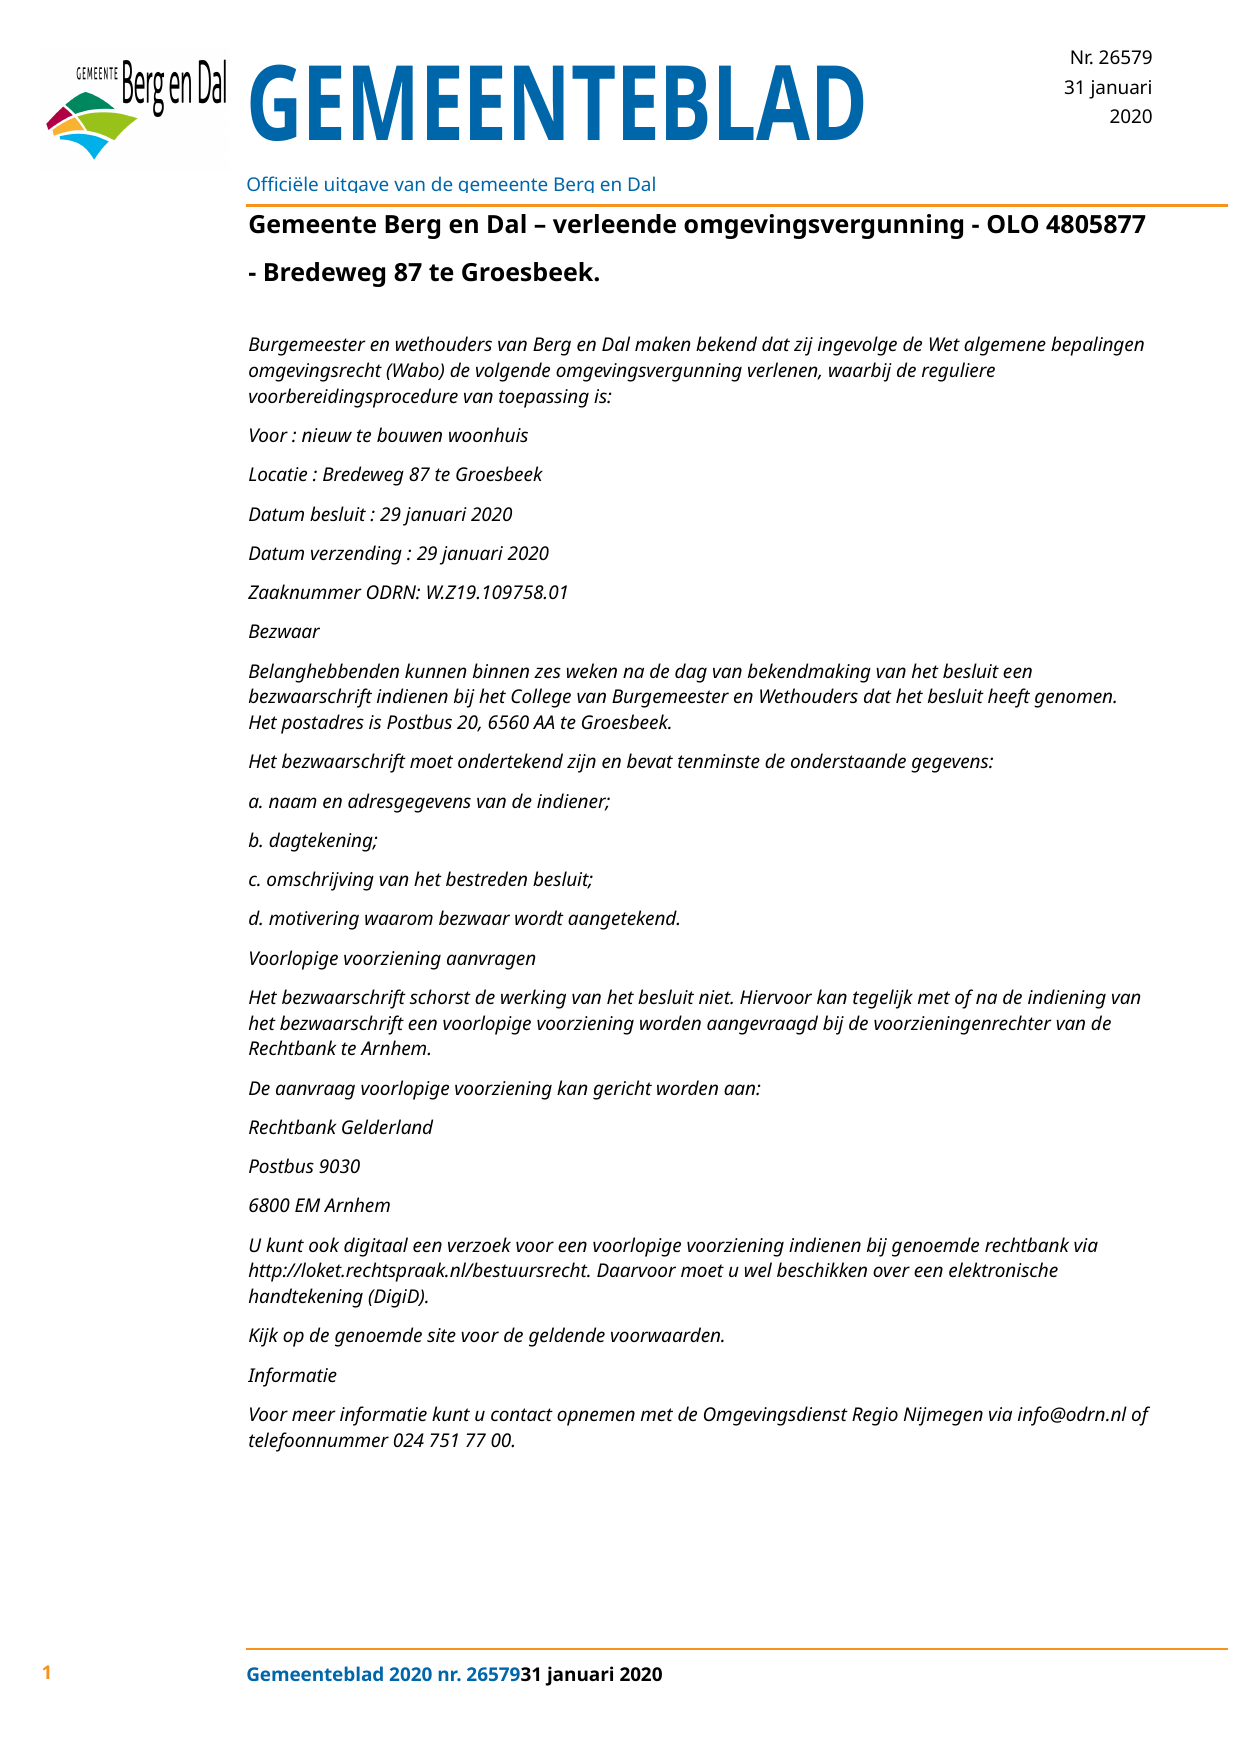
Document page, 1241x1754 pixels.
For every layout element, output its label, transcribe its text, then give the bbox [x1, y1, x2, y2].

text d. motivering waarom bezwaar wordt aangetekend. [248, 906, 1152, 931]
text b. dagtekening; [248, 827, 1152, 853]
text Burgemeester en wethouders van Berg en Dal maken bekend dat zij ingevolge de Wet algemene bepalingen omgevingsrecht (Wabo) de volgende omgevingsvergunning verlenen, waarbij de reguliere voorbereidingsprocedure van toepassing is: [248, 331, 1152, 409]
text Kijk op de genoemde site voor de geldende voorwaarden. [248, 1323, 1152, 1348]
text Het bezwaarschrift schorst de werking van het besluit niet. Hiervoor kan tegelijk met of na de indiening van het bezwaarschrift een voorlopige voorziening worden aangevraagd bij de voorzieningenrechter van de Rechtbank te Arnhem. [248, 984, 1152, 1061]
text c. omschrijving van het bestreden besluit; [248, 866, 1152, 892]
text Datum besluit : 29 januari 2020 [248, 501, 1152, 526]
text Voor meer informatie kunt u contact opnemen met de Omgevingsdienst Regio Nijmegen via info@odrn.nl of telefoonnummer 024 751 77 00. [248, 1401, 1152, 1453]
picture [41, 47, 231, 172]
text 6800 EM Arnhem [248, 1193, 1152, 1218]
text a. naam en adresgegevens van de indiener; [248, 788, 1152, 813]
text De aanvraag voorlopige voorziening kan gericht worden aan: [248, 1075, 1152, 1101]
text Voorlopige voorziening aanvragen [248, 945, 1152, 971]
text Gemeente Berg en Dal – verleende omgevingsvergunning - OLO 4805877 - Bredeweg 87 te Groesbeek. [248, 207, 1152, 288]
text Locatie : Bredeweg 87 te Groesbeek [248, 461, 1152, 487]
text Informatie [248, 1362, 1152, 1388]
text Bezwaar [248, 618, 1152, 644]
text Zaaknummer ODRN: W.Z19.109758.01 [248, 579, 1152, 605]
text Rechtbank Gelderland [248, 1114, 1152, 1140]
text Voor : nieuw te bouwen woonhuis [248, 422, 1152, 448]
text U kunt ook digitaal een verzoek voor een voorlopige voorziening indienen bij genoemde rechtbank via http://loket.rechtspraak.nl/bestuursrecht. Daarvoor moet u wel beschikken over een elektronische handtekening (DigiD). [248, 1232, 1152, 1309]
text Postbus 9030 [248, 1153, 1152, 1179]
text Het bezwaarschrift moet ondertekend zijn en bevat tenminste de onderstaande gegevens: [248, 748, 1152, 774]
text Datum verzending : 29 januari 2020 [248, 540, 1152, 566]
text Belanghebbenden kunnen binnen zes weken na de dag van bekendmaking van het besluit een bezwaarschrift indienen bij het College van Burgemeester en Wethouders dat het besluit heeft genomen. Het postadres is Postbus 20, 6560 AA te Groesbeek. [248, 658, 1152, 735]
